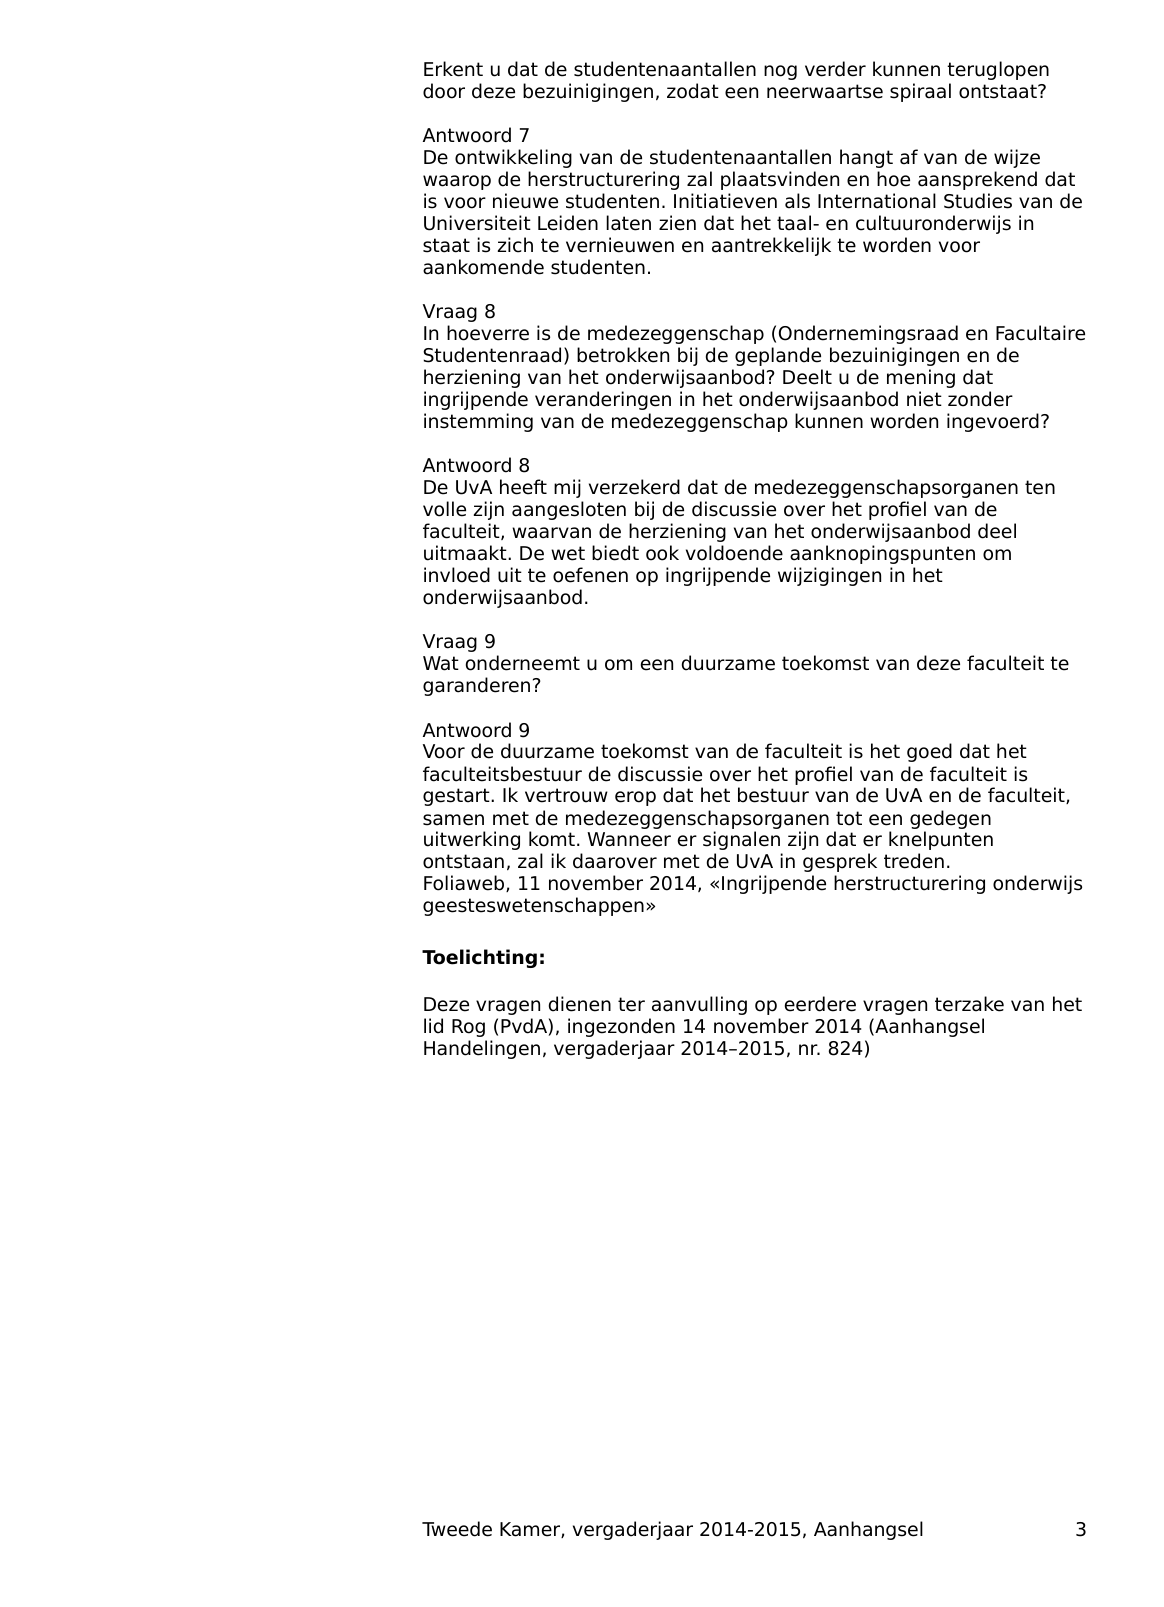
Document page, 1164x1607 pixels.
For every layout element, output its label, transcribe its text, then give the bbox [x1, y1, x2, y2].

text De ontwikkeling van de studentenaantallen hangt af van de wijze waarop de herstructurering zal plaatsvinden en hoe aansprekend dat is voor nieuwe studenten. Initiatieven als International Studies van de Universiteit Leiden laten zien dat het taal- en cultuuronderwijs in staat is zich te vernieuwen en aantrekkelijk te worden voor aankomende studenten. [422, 147, 1087, 279]
text Erkent u dat de studentenaantallen nog verder kunnen teruglopen door deze bezuinigingen, zodat een neerwaartse spiraal ontstaat? [422, 59, 1087, 103]
text In hoeverre is de medezeggenschap (Ondernemingsraad en Facultaire Studentenraad) betrokken bij de geplande bezuinigingen en de herziening van het onderwijsaanbod? Deelt u de mening dat ingrijpende veranderingen in het onderwijsaanbod niet zonder instemming van de medezeggenschap kunnen worden ingevoerd? [422, 323, 1087, 433]
text Wat onderneemt u om een duurzame toekomst van deze faculteit te garanderen? [422, 653, 1087, 697]
text Antwoord 7 [422, 125, 1087, 147]
text Vraag 9 [422, 631, 1087, 653]
text Vraag 8 [422, 301, 1087, 323]
text Voor de duurzame toekomst van de faculteit is het goed dat het faculteitsbestuur de discussie over het profiel van de faculteit is gestart. Ik vertrouw erop dat het bestuur van de UvA en de faculteit, samen met de medezeggenschapsorganen tot een gedegen uitwerking komt. Wanneer er signalen zijn dat er knelpunten ontstaan, zal ik daarover met de UvA in gesprek treden. [422, 741, 1087, 873]
text Foliaweb, 11 november 2014, «Ingrijpende herstructurering onderwijs geesteswetenschappen» [422, 873, 1087, 917]
text Antwoord 8 [422, 455, 1087, 477]
subtitle Toelichting: [422, 947, 1087, 969]
text De UvA heeft mij verzekerd dat de medezeggenschapsorganen ten volle zijn aangesloten bij de discussie over het profiel van de faculteit, waarvan de herziening van het onderwijsaanbod deel uitmaakt. De wet biedt ook voldoende aanknopingspunten om invloed uit te oefenen op ingrijpende wijzigingen in het onderwijsaanbod. [422, 477, 1087, 609]
text Deze vragen dienen ter aanvulling op eerdere vragen terzake van het lid Rog (PvdA), ingezonden 14 november 2014 (Aanhangsel Handelingen, vergaderjaar 2014–2015, nr. 824) [422, 994, 1087, 1060]
text Antwoord 9 [422, 719, 1087, 741]
